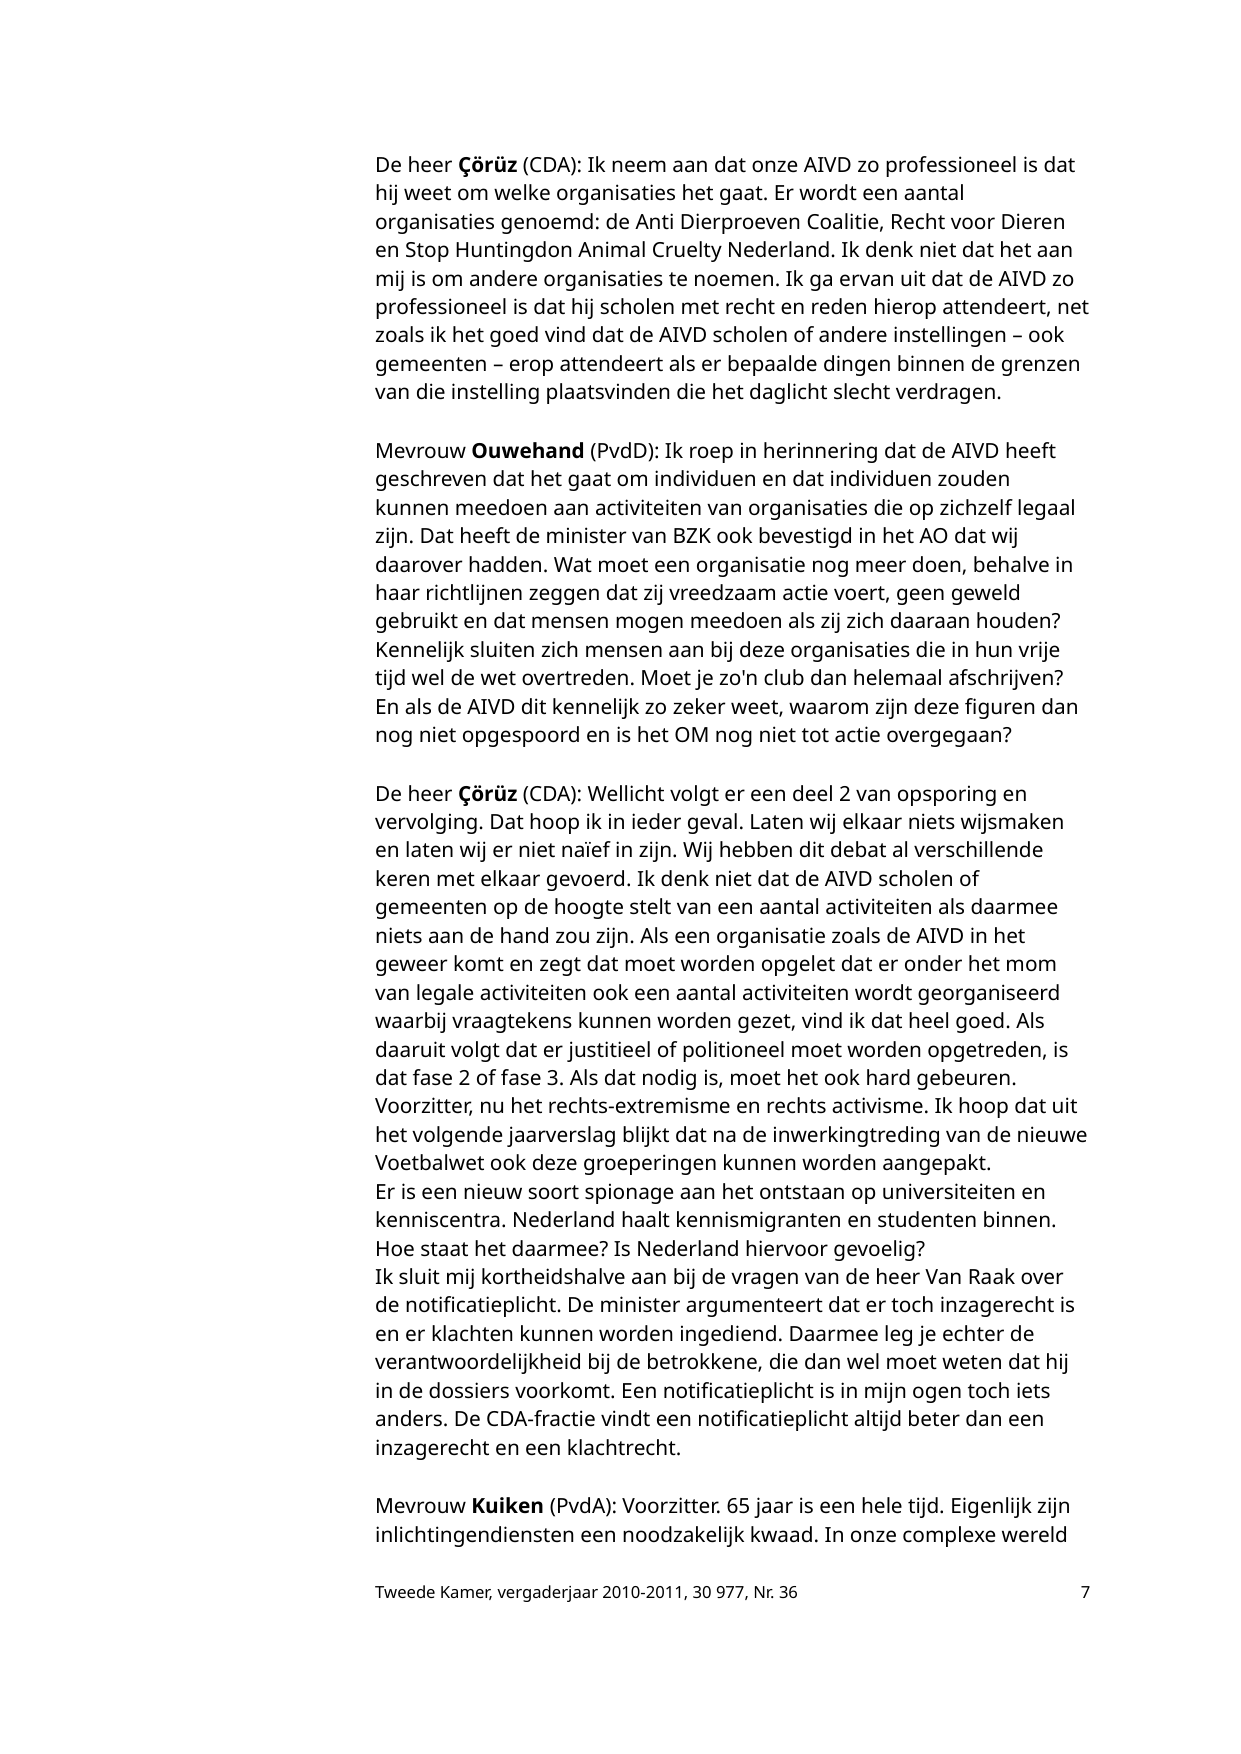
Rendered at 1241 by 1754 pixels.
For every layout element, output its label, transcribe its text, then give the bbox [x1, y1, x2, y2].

text Ik sluit mij kortheidshalve aan bij de vragen van de heer Van Raak over de notificatieplicht. De minister argumenteert dat er toch inzagerecht is en er klachten kunnen worden ingediend. Daarmee leg je echter de verantwoordelijkheid bij de betrokkene, die dan wel moet weten dat hij in de dossiers voorkomt. Een notificatieplicht is in mijn ogen toch iets anders. De CDA-fractie vindt een notificatieplicht altijd beter dan een inzagerecht en een klachtrecht. [375, 1262, 1090, 1461]
text De heer Çörüz (CDA): Ik neem aan dat onze AIVD zo professioneel is dat hij weet om welke organisaties het gaat. Er wordt een aantal organisaties genoemd: de Anti Dierproeven Coalitie, Recht voor Dieren en Stop Huntingdon Animal Cruelty Nederland. Ik denk niet dat het aan mij is om andere organisaties te noemen. Ik ga ervan uit dat de AIVD zo professioneel is dat hij scholen met recht en reden hierop attendeert, net zoals ik het goed vind dat de AIVD scholen of andere instellingen – ook gemeenten – erop attendeert als er bepaalde dingen binnen de grenzen van die instelling plaatsvinden die het daglicht slecht verdragen. [375, 150, 1090, 406]
text Voorzitter, nu het rechts-extremisme en rechts activisme. Ik hoop dat uit het volgende jaarverslag blijkt dat na de inwerkingtreding van de nieuwe Voetbalwet ook deze groeperingen kunnen worden aangepakt. [375, 1092, 1090, 1177]
text Mevrouw Kuiken (PvdA): Voorzitter. 65 jaar is een hele tijd. Eigenlijk zijn inlichtingendiensten een noodzakelijk kwaad. In onze complexe wereld [375, 1491, 1090, 1548]
text Mevrouw Ouwehand (PvdD): Ik roep in herinnering dat de AIVD heeft geschreven dat het gaat om individuen en dat individuen zouden kunnen meedoen aan activiteiten van organisaties die op zichzelf legaal zijn. Dat heeft de minister van BZK ook bevestigd in het AO dat wij daarover hadden. Wat moet een organisatie nog meer doen, behalve in haar richtlijnen zeggen dat zij vreedzaam actie voert, geen geweld gebruikt en dat mensen mogen meedoen als zij zich daaraan houden? Kennelijk sluiten zich mensen aan bij deze organisaties die in hun vrije tijd wel de wet overtreden. Moet je zo'n club dan helemaal afschrijven? En als de AIVD dit kennelijk zo zeker weet, waarom zijn deze figuren dan nog niet opgespoord en is het OM nog niet tot actie overgegaan? [375, 436, 1090, 749]
text Er is een nieuw soort spionage aan het ontstaan op universiteiten en kenniscentra. Nederland haalt kennismigranten en studenten binnen. Hoe staat het daarmee? Is Nederland hiervoor gevoelig? [375, 1177, 1090, 1262]
text De heer Çörüz (CDA): Wellicht volgt er een deel 2 van opsporing en vervolging. Dat hoop ik in ieder geval. Laten wij elkaar niets wijsmaken en laten wij er niet naïef in zijn. Wij hebben dit debat al verschillende keren met elkaar gevoerd. Ik denk niet dat de AIVD scholen of gemeenten op de hoogte stelt van een aantal activiteiten als daarmee niets aan de hand zou zijn. Als een organisatie zoals de AIVD in het geweer komt en zegt dat moet worden opgelet dat er onder het mom van legale activiteiten ook een aantal activiteiten wordt georganiseerd waarbij vraagtekens kunnen worden gezet, vind ik dat heel goed. Als daaruit volgt dat er justitieel of politioneel moet worden opgetreden, is dat fase 2 of fase 3. Als dat nodig is, moet het ook hard gebeuren. [375, 779, 1090, 1092]
